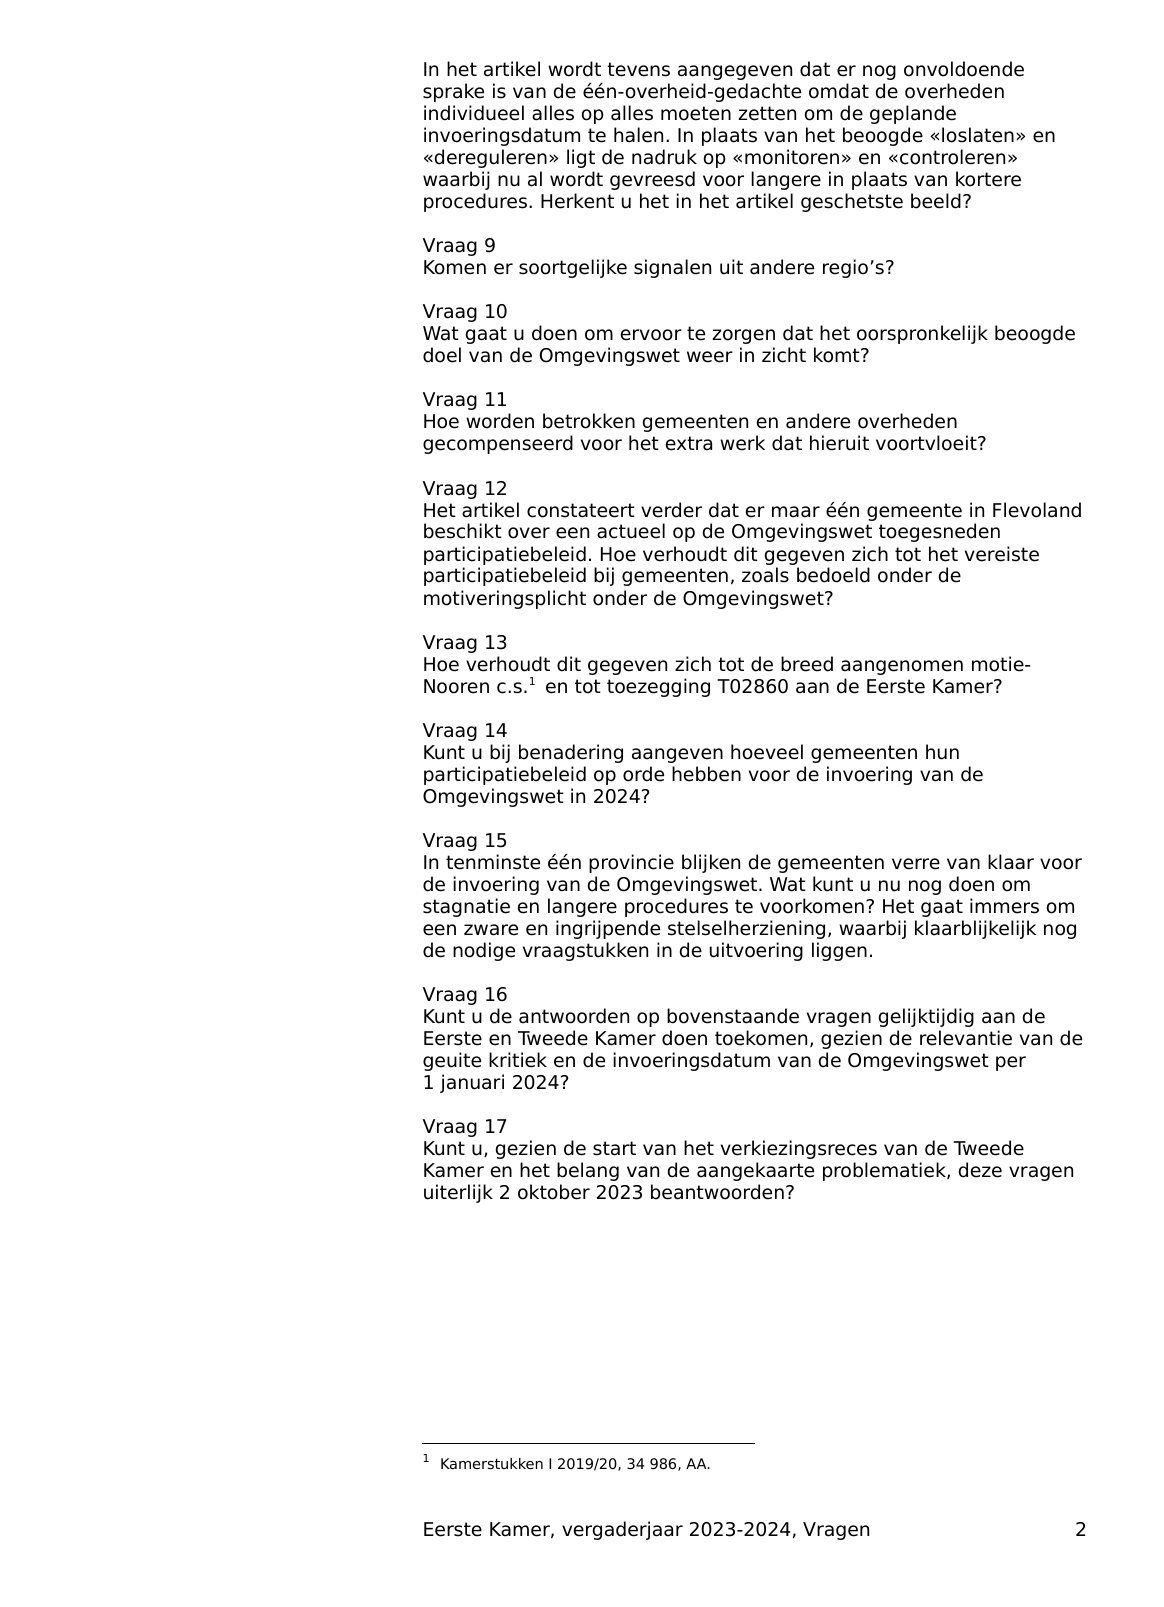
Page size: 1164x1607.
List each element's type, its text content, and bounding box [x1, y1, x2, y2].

text Vraag 11 [422, 389, 1087, 411]
text Kunt u bij benadering aangeven hoeveel gemeenten hun participatiebeleid op orde hebben voor de invoering van de Omgevingswet in 2024? [422, 742, 1087, 808]
text In het artikel wordt tevens aangegeven dat er nog onvoldoende sprake is van de één-overheid-gedachte omdat de overheden individueel alles op alles moeten zetten om de geplande invoeringsdatum te halen. In plaats van het beoogde «loslaten» en «dereguleren» ligt de nadruk op «monitoren» en «controleren» waarbij nu al wordt gevreesd voor langere in plaats van kortere procedures. Herkent u het in het artikel geschetste beeld? [422, 59, 1087, 213]
text Hoe verhoudt dit gegeven zich tot de breed aangenomen motie-Nooren c.s. en tot toezegging T02860 aan de Eerste Kamer? [422, 653, 1087, 697]
text Vraag 17 [422, 1116, 1087, 1138]
text Vraag 15 [422, 830, 1087, 852]
text Kunt u, gezien de start van het verkiezingsreces van de Tweede Kamer en het belang van de aangekaarte problematiek, deze vragen uiterlijk 2 oktober 2023 beantwoorden? [422, 1138, 1087, 1204]
text Het artikel constateert verder dat er maar één gemeente in Flevoland beschikt over een actueel op de Omgevingswet toegesneden participatiebeleid. Hoe verhoudt dit gegeven zich tot het vereiste participatiebeleid bij gemeenten, zoals bedoeld onder de motiveringsplicht onder de Omgevingswet? [422, 499, 1087, 609]
text Komen er soortgelijke signalen uit andere regio’s? [422, 257, 1087, 279]
text Vraag 9 [422, 235, 1087, 257]
text Hoe worden betrokken gemeenten en andere overheden gecompenseerd voor het extra werk dat hieruit voortvloeit? [422, 411, 1087, 455]
text Vraag 16 [422, 984, 1087, 1006]
text In tenminste één provincie blijken de gemeenten verre van klaar voor de invoering van de Omgevingswet. Wat kunt u nu nog doen om stagnatie en langere procedures te voorkomen? Het gaat immers om een zware en ingrijpende stelselherziening, waarbij klaarblijkelijk nog de nodige vraagstukken in de uitvoering liggen. [422, 852, 1087, 962]
text Vraag 12 [422, 477, 1087, 499]
text Kamerstukken I 2019/20, 34 986, AA. [422, 1452, 1087, 1474]
text Vraag 14 [422, 720, 1087, 742]
text Vraag 10 [422, 301, 1087, 323]
text Wat gaat u doen om ervoor te zorgen dat het oorspronkelijk beoogde doel van de Omgevingswet weer in zicht komt? [422, 323, 1087, 367]
text Vraag 13 [422, 632, 1087, 653]
text Kunt u de antwoorden op bovenstaande vragen gelijktijdig aan de Eerste en Tweede Kamer doen toekomen, gezien de relevantie van de geuite kritiek en de invoeringsdatum van de Omgevingswet per 1 januari 2024? [422, 1006, 1087, 1094]
